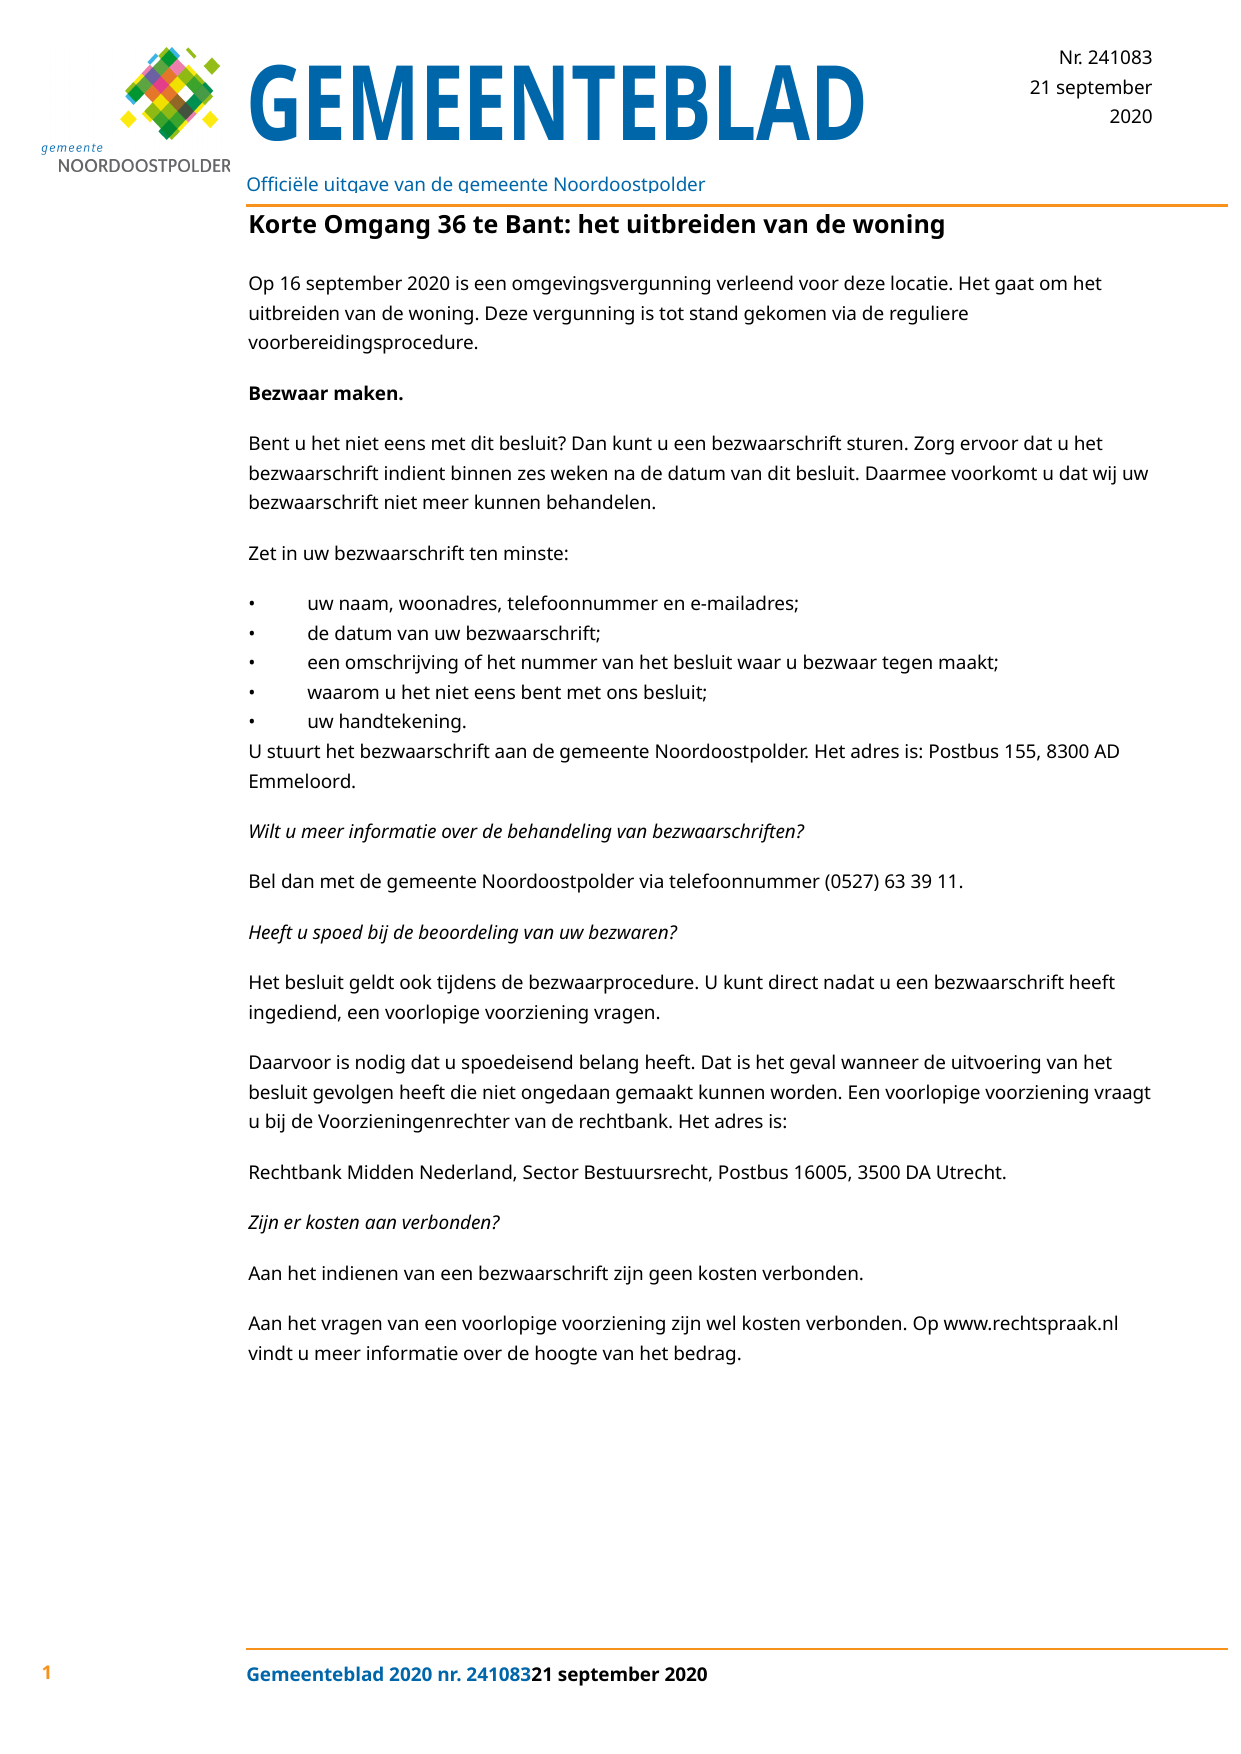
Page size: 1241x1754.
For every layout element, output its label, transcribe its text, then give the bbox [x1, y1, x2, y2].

text Zijn er kosten aan verbonden? [248, 1209, 1152, 1235]
text Daarvoor is nodig dat u spoedeisend belang heeft. Dat is het geval wanneer de uitvoering van het besluit gevolgen heeft die niet ongedaan gemaakt kunnen worden. Een voorlopige voorziening vraagt u bij de Voorzieningenrechter van de rechtbank. Het adres is: [248, 1049, 1152, 1134]
text Bel dan met de gemeente Noordoostpolder via telefoonnummer (0527) 63 39 11. [248, 869, 1152, 894]
list uw naam, woonadres, telefoonnummer en e-mailadres; [248, 590, 1152, 616]
text U stuurt het bezwaarschrift aan de gemeente Noordoostpolder. Het adres is: Postbus 155, 8300 AD Emmeloord. [248, 738, 1152, 793]
picture [41, 47, 231, 172]
list een omschrijving of het nummer van het besluit waar u bezwaar tegen maakt; [248, 649, 1152, 675]
text Zet in uw bezwaarschrift ten minste: [248, 540, 1152, 566]
list waarom u het niet eens bent met ons besluit; [248, 679, 1152, 705]
text Heeft u spoed bij de beoordeling van uw bezwaren? [248, 919, 1152, 945]
text Bent u het niet eens met dit besluit? Dan kunt u een bezwaarschrift sturen. Zorg ervoor dat u het bezwaarschrift indient binnen zes weken na de datum van dit besluit. Daarmee voorkomt u dat wij uw bezwaarschrift niet meer kunnen behandelen. [248, 430, 1152, 515]
text Korte Omgang 36 te Bant: het uitbreiden van de woning [248, 207, 1152, 241]
text Wilt u meer informatie over de behandeling van bezwaarschriften? [248, 818, 1152, 844]
text Op 16 september 2020 is een omgevingsvergunning verleend voor deze locatie. Het gaat om het uitbreiden van de woning. Deze vergunning is tot stand gekomen via de reguliere voorbereidingsprocedure. [248, 270, 1152, 355]
text Bezwaar maken. [248, 380, 1152, 406]
text Het besluit geldt ook tijdens de bezwaarprocedure. U kunt direct nadat u een bezwaarschrift heeft ingediend, een voorlopige voorziening vragen. [248, 969, 1152, 1025]
list de datum van uw bezwaarschrift; [248, 620, 1152, 646]
text Aan het indienen van een bezwaarschrift zijn geen kosten verbonden. [248, 1260, 1152, 1286]
text Aan het vragen van een voorlopige voorziening zijn wel kosten verbonden. Op www.rechtspraak.nl vindt u meer informatie over de hoogte van het bedrag. [248, 1310, 1152, 1366]
list uw handtekening. [248, 709, 1152, 734]
text Rechtbank Midden Nederland, Sector Bestuursrecht, Postbus 16005, 3500 DA Utrecht. [248, 1159, 1152, 1185]
